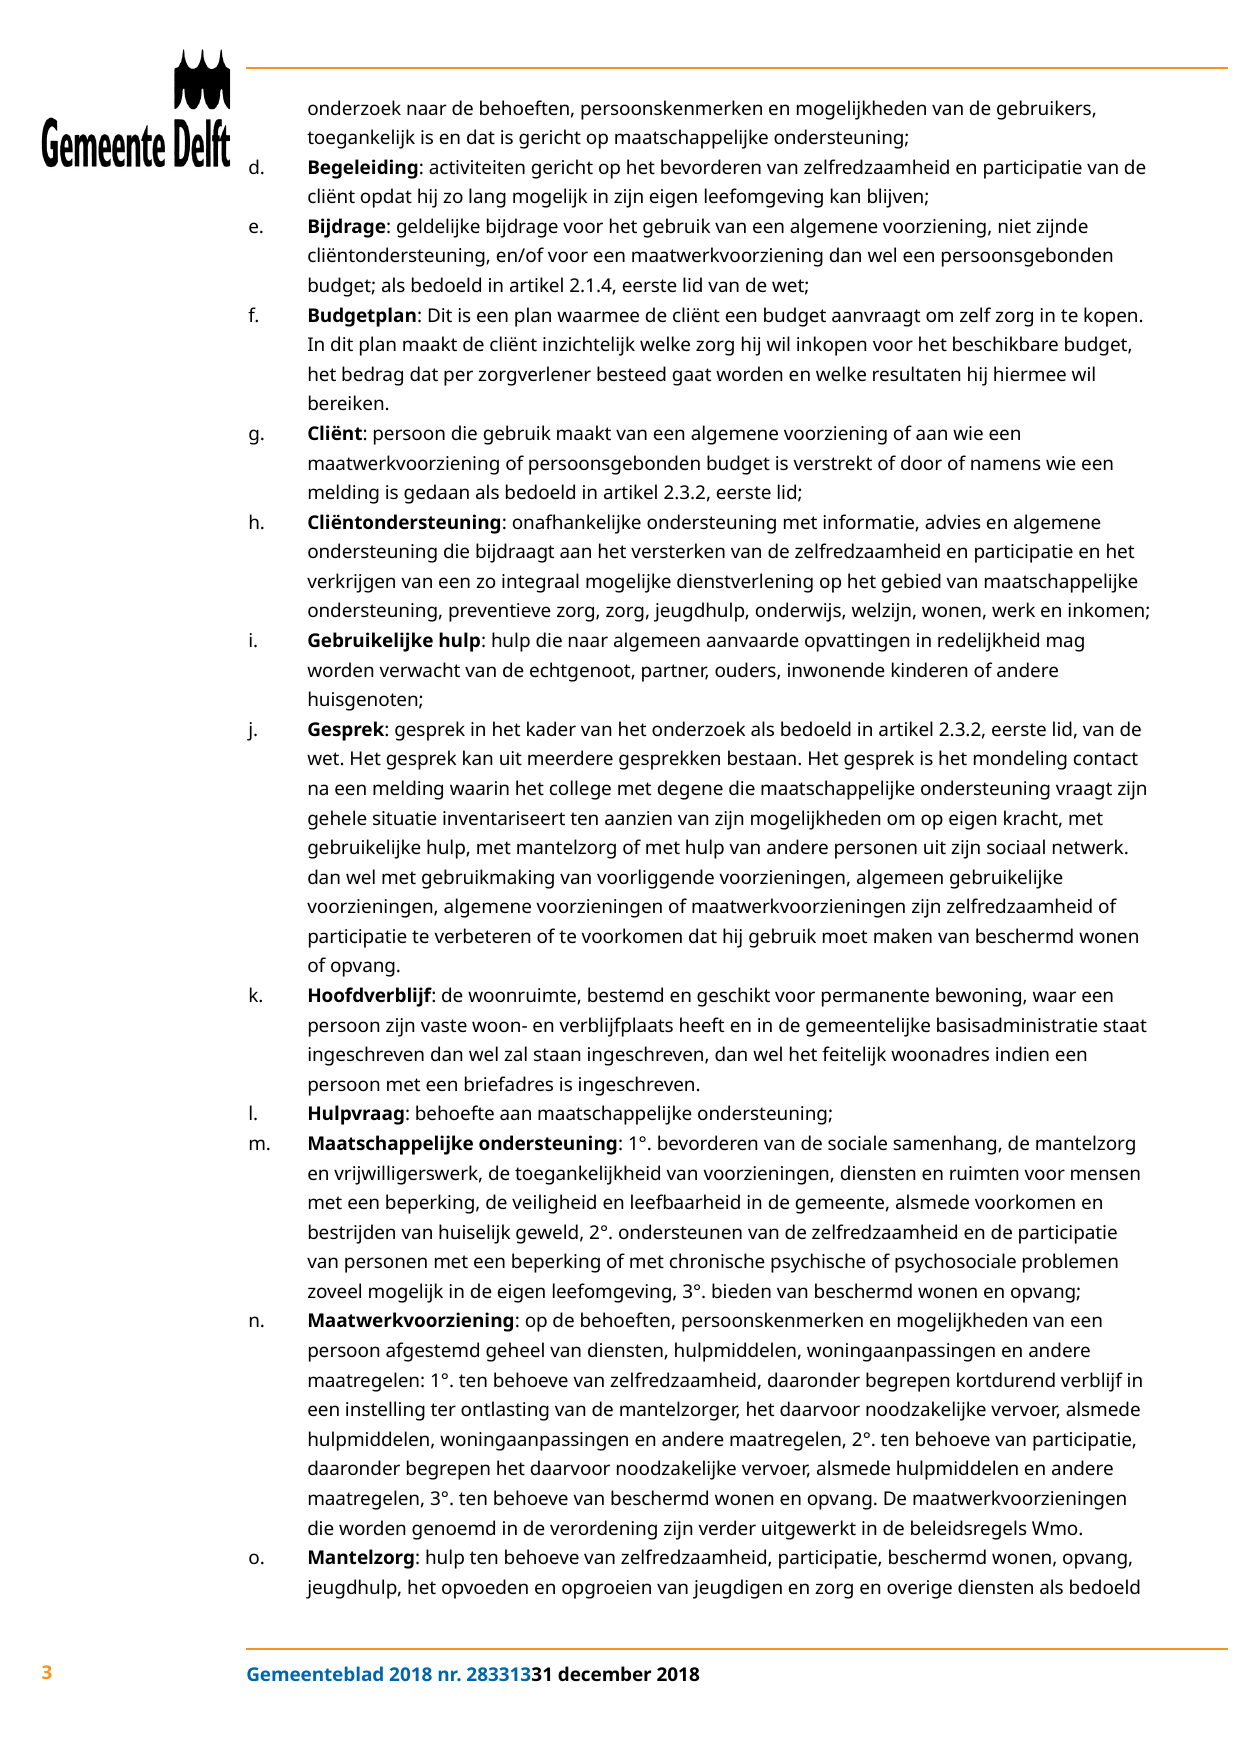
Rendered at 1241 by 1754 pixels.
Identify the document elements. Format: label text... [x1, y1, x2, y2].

picture [41, 47, 231, 172]
list Maatwerkvoorziening: op de behoeften, persoonskenmerken en mogelijkheden van een persoon afgestemd geheel van diensten, hulpmiddelen, woningaanpassingen en andere maatregelen: 1°. ten behoeve van zelfredzaamheid, daaronder begrepen kortdurend verblijf in een instelling ter ontlasting van de mantelzorger, het daarvoor noodzakelijke vervoer, alsmede hulpmiddelen, woningaanpassingen en andere maatregelen, 2°. ten behoeve van participatie, daaronder begrepen het daarvoor noodzakelijke vervoer, alsmede hulpmiddelen en andere maatregelen, 3°. ten behoeve van beschermd wonen en opvang. De maatwerkvoorzieningen die worden genoemd in de verordening zijn verder uitgewerkt in de beleidsregels Wmo. [248, 1308, 1152, 1541]
list Budgetplan: Dit is een plan waarmee de cliënt een budget aanvraagt om zelf zorg in te kopen. In dit plan maakt de cliënt inzichtelijk welke zorg hij wil inkopen voor het beschikbare budget, het bedrag dat per zorgverlener besteed gaat worden en welke resultaten hij hiermee wil bereiken. [248, 302, 1152, 416]
list Hoofdverblijf: de woonruimte, bestemd en geschikt voor permanente bewoning, waar een persoon zijn vaste woon- en verblijfplaats heeft en in de gemeentelijke basisadministratie staat ingeschreven dan wel zal staan ingeschreven, dan wel het feitelijk woonadres indien een persoon met een briefadres is ingeschreven. [248, 982, 1152, 1097]
list Begeleiding: activiteiten gericht op het bevorderen van zelfredzaamheid en participatie van de cliënt opdat hij zo lang mogelijk in zijn eigen leefomgeving kan blijven; [248, 154, 1152, 209]
list onderzoek naar de behoeften, persoonskenmerken en mogelijkheden van de gebruikers, toegankelijk is en dat is gericht op maatschappelijke ondersteuning; [248, 95, 1152, 150]
list Gesprek: gesprek in het kader van het onderzoek als bedoeld in artikel 2.3.2, eerste lid, van de wet. Het gesprek kan uit meerdere gesprekken bestaan. Het gesprek is het mondeling contact na een melding waarin het college met degene die maatschappelijke ondersteuning vraagt zijn gehele situatie inventariseert ten aanzien van zijn mogelijkheden om op eigen kracht, met gebruikelijke hulp, met mantelzorg of met hulp van andere personen uit zijn sociaal netwerk. dan wel met gebruikmaking van voorliggende voorzieningen, algemeen gebruikelijke voorzieningen, algemene voorzieningen of maatwerkvoorzieningen zijn zelfredzaamheid of participatie te verbeteren of te voorkomen dat hij gebruik moet maken van beschermd wonen of opvang. [248, 716, 1152, 978]
list Mantelzorg: hulp ten behoeve van zelfredzaamheid, participatie, beschermd wonen, opvang, jeugdhulp, het opvoeden en opgroeien van jeugdigen en zorg en overige diensten als bedoeld [248, 1544, 1152, 1600]
list Gebruikelijke hulp: hulp die naar algemeen aanvaarde opvattingen in redelijkheid mag worden verwacht van de echtgenoot, partner, ouders, inwonende kinderen of andere huisgenoten; [248, 627, 1152, 712]
list Cliёntondersteuning: onafhankelijke ondersteuning met informatie, advies en algemene ondersteuning die bijdraagt aan het versterken van de zelfredzaamheid en participatie en het verkrijgen van een zo integraal mogelijke dienstverlening op het gebied van maatschappelijke ondersteuning, preventieve zorg, zorg, jeugdhulp, onderwijs, welzijn, wonen, werk en inkomen; [248, 509, 1152, 623]
list Maatschappelijke ondersteuning: 1°. bevorderen van de sociale samenhang, de mantelzorg en vrijwilligerswerk, de toegankelijkheid van voorzieningen, diensten en ruimten voor mensen met een beperking, de veiligheid en leefbaarheid in de gemeente, alsmede voorkomen en bestrijden van huiselijk geweld, 2°. ondersteunen van de zelfredzaamheid en de participatie van personen met een beperking of met chronische psychische of psychosociale problemen zoveel mogelijk in de eigen leefomgeving, 3°. bieden van beschermd wonen en opvang; [248, 1130, 1152, 1304]
list Cliënt: persoon die gebruik maakt van een algemene voorziening of aan wie een maatwerkvoorziening of persoonsgebonden budget is verstrekt of door of namens wie een melding is gedaan als bedoeld in artikel 2.3.2, eerste lid; [248, 420, 1152, 505]
list Hulpvraag: behoefte aan maatschappelijke ondersteuning; [248, 1101, 1152, 1126]
list Bijdrage: geldelijke bijdrage voor het gebruik van een algemene voorziening, niet zijnde cliëntondersteuning, en/of voor een maatwerkvoorziening dan wel een persoonsgebonden budget; als bedoeld in artikel 2.1.4, eerste lid van de wet; [248, 213, 1152, 298]
